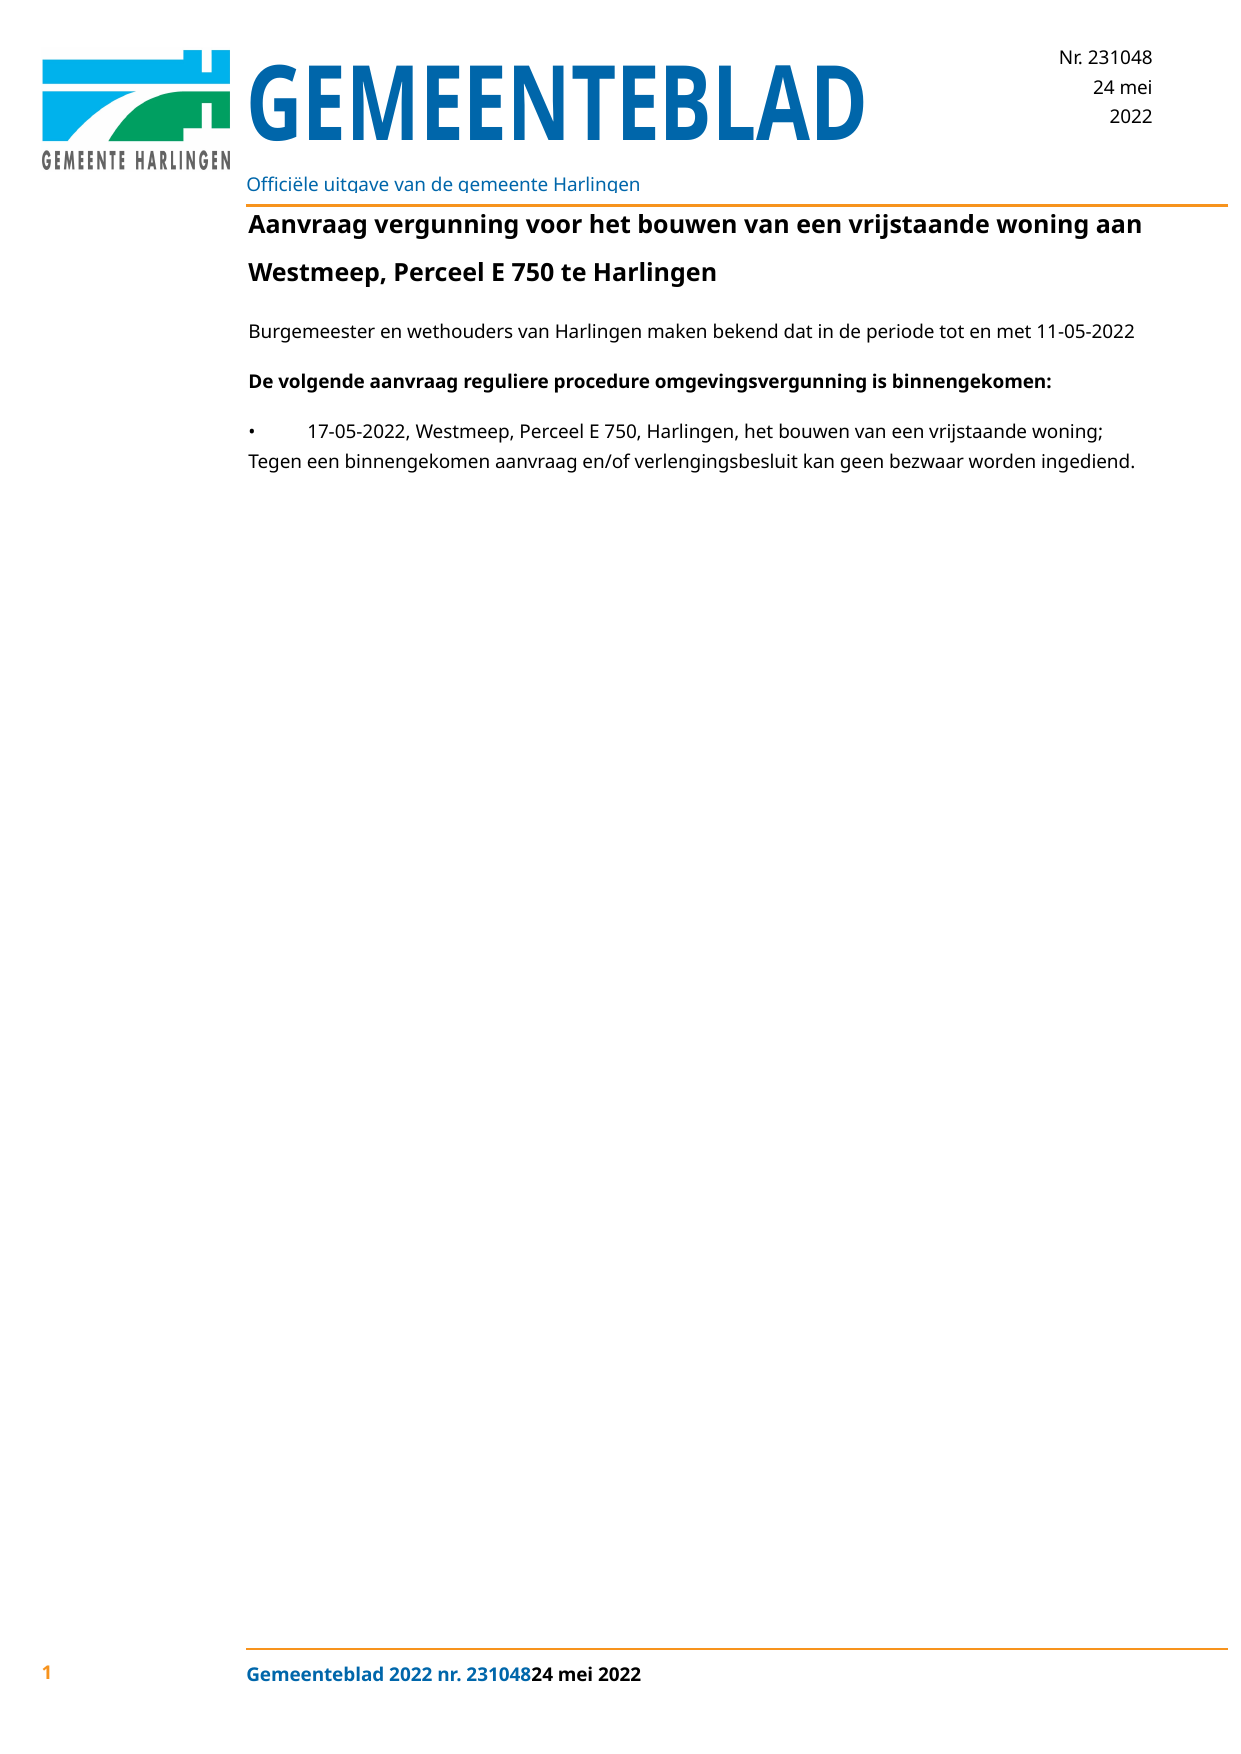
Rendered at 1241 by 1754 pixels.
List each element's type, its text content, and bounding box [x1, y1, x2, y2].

text Burgemeester en wethouders van Harlingen maken bekend dat in de periode tot en met 11-05-2022 [248, 318, 1152, 344]
picture [41, 47, 231, 172]
list 17-05-2022, Westmeep, Perceel E 750, Harlingen, het bouwen van een vrijstaande woning; [248, 419, 1152, 444]
text De volgende aanvraag reguliere procedure omgevingsvergunning is binnengekomen: [248, 368, 1152, 394]
text Tegen een binnengekomen aanvraag en/of verlengingsbesluit kan geen bezwaar worden ingediend. [248, 448, 1152, 474]
text Aanvraag vergunning voor het bouwen van een vrijstaande woning aan Westmeep, Perceel E 750 te Harlingen [248, 207, 1152, 288]
